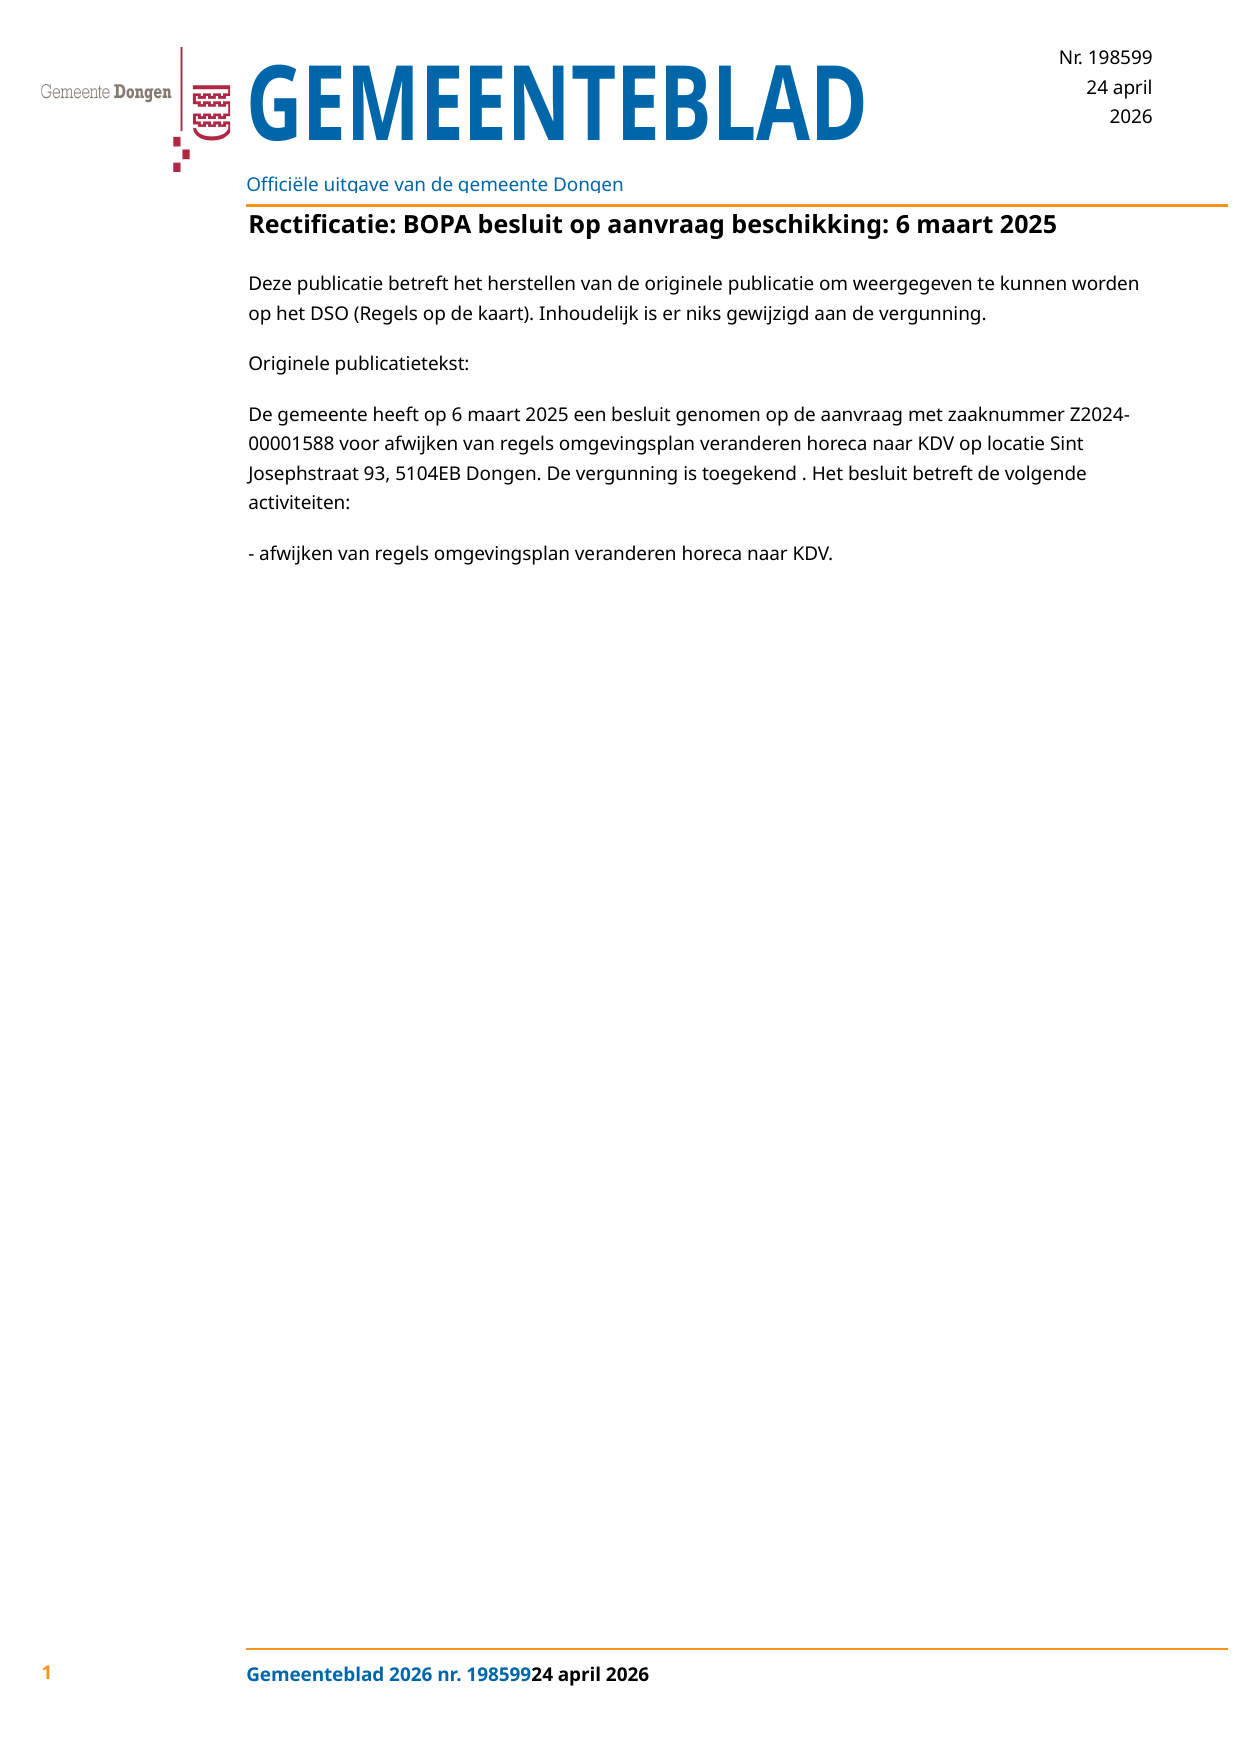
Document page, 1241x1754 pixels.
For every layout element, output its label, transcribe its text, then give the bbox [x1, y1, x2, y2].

text De gemeente heeft op 6 maart 2025 een besluit genomen op de aanvraag met zaaknummer Z2024-00001588 voor afwijken van regels omgevingsplan veranderen horeca naar KDV op locatie Sint Josephstraat 93, 5104EB Dongen. De vergunning is toegekend . Het besluit betreft de volgende activiteiten: [248, 401, 1152, 515]
text Originele publicatietekst: [248, 350, 1152, 376]
text - afwijken van regels omgevingsplan veranderen horeca naar KDV. [248, 540, 1152, 566]
picture [41, 47, 231, 172]
text Rectificatie: BOPA besluit op aanvraag beschikking: 6 maart 2025 [248, 207, 1152, 241]
text Deze publicatie betreft het herstellen van de originele publicatie om weergegeven te kunnen worden op het DSO (Regels op de kaart). Inhoudelijk is er niks gewijzigd aan de vergunning. [248, 270, 1152, 326]
